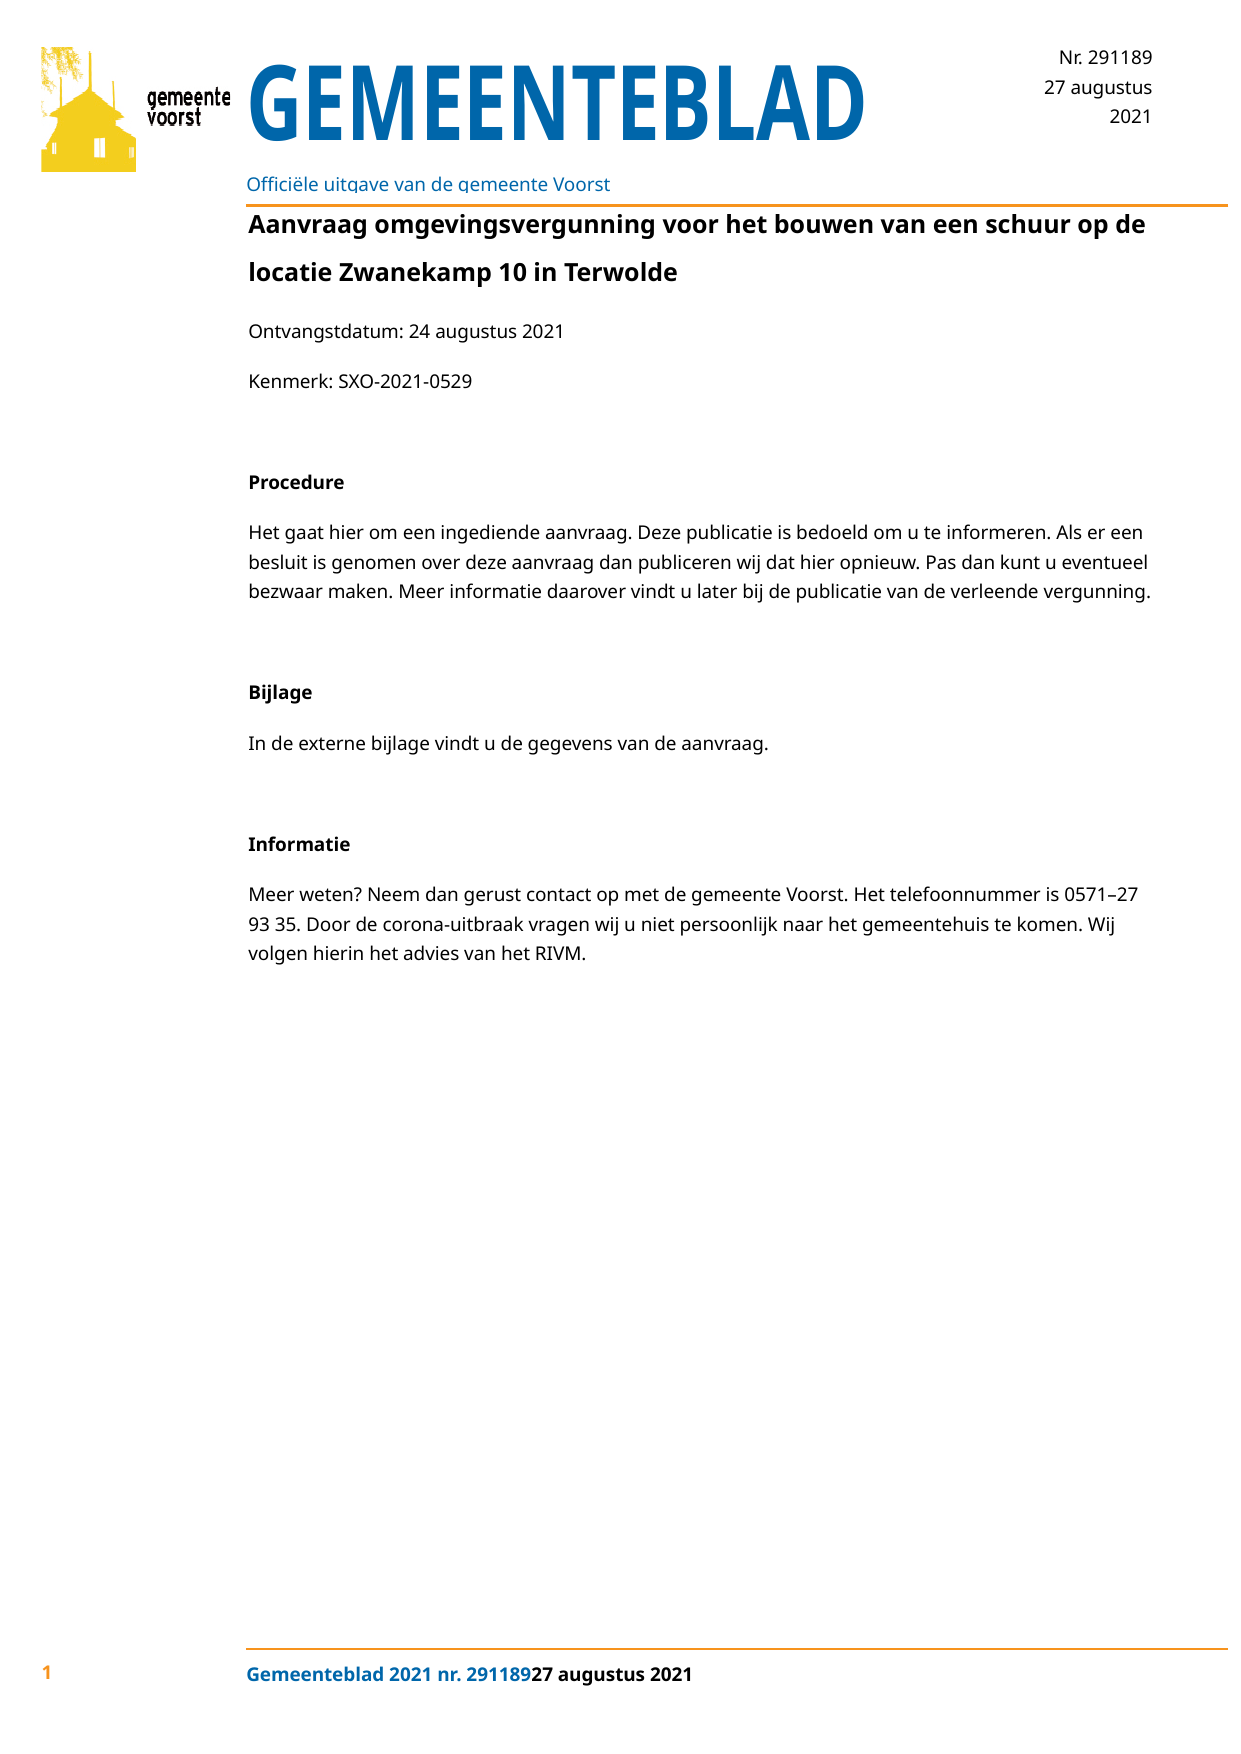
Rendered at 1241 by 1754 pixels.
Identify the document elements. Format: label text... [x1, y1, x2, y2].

text Ontvangstdatum: 24 augustus 2021 [248, 318, 1152, 344]
text Aanvraag omgevingsvergunning voor het bouwen van een schuur op de locatie Zwanekamp 10 in Terwolde [248, 207, 1152, 288]
picture [41, 47, 231, 172]
text Procedure [248, 469, 1152, 495]
text In de externe bijlage vindt u de gegevens van de aanvraag. [248, 730, 1152, 756]
text Bijlage [248, 679, 1152, 705]
text Het gaat hier om een ingediende aanvraag. Deze publicatie is bedoeld om u te informeren. Als er een besluit is genomen over deze aanvraag dan publiceren wij dat hier opnieuw. Pas dan kunt u eventueel bezwaar maken. Meer informatie daarover vindt u later bij de publicatie van de verleende vergunning. [248, 519, 1152, 604]
text Informatie [248, 831, 1152, 857]
text Kenmerk: SXO-2021-0529 [248, 368, 1152, 394]
text Meer weten? Neem dan gerust contact op met de gemeente Voorst. Het telefoonnummer is 0571–27 93 35. Door de corona-uitbraak vragen wij u niet persoonlijk naar het gemeentehuis te komen. Wij volgen hierin het advies van het RIVM. [248, 881, 1152, 966]
